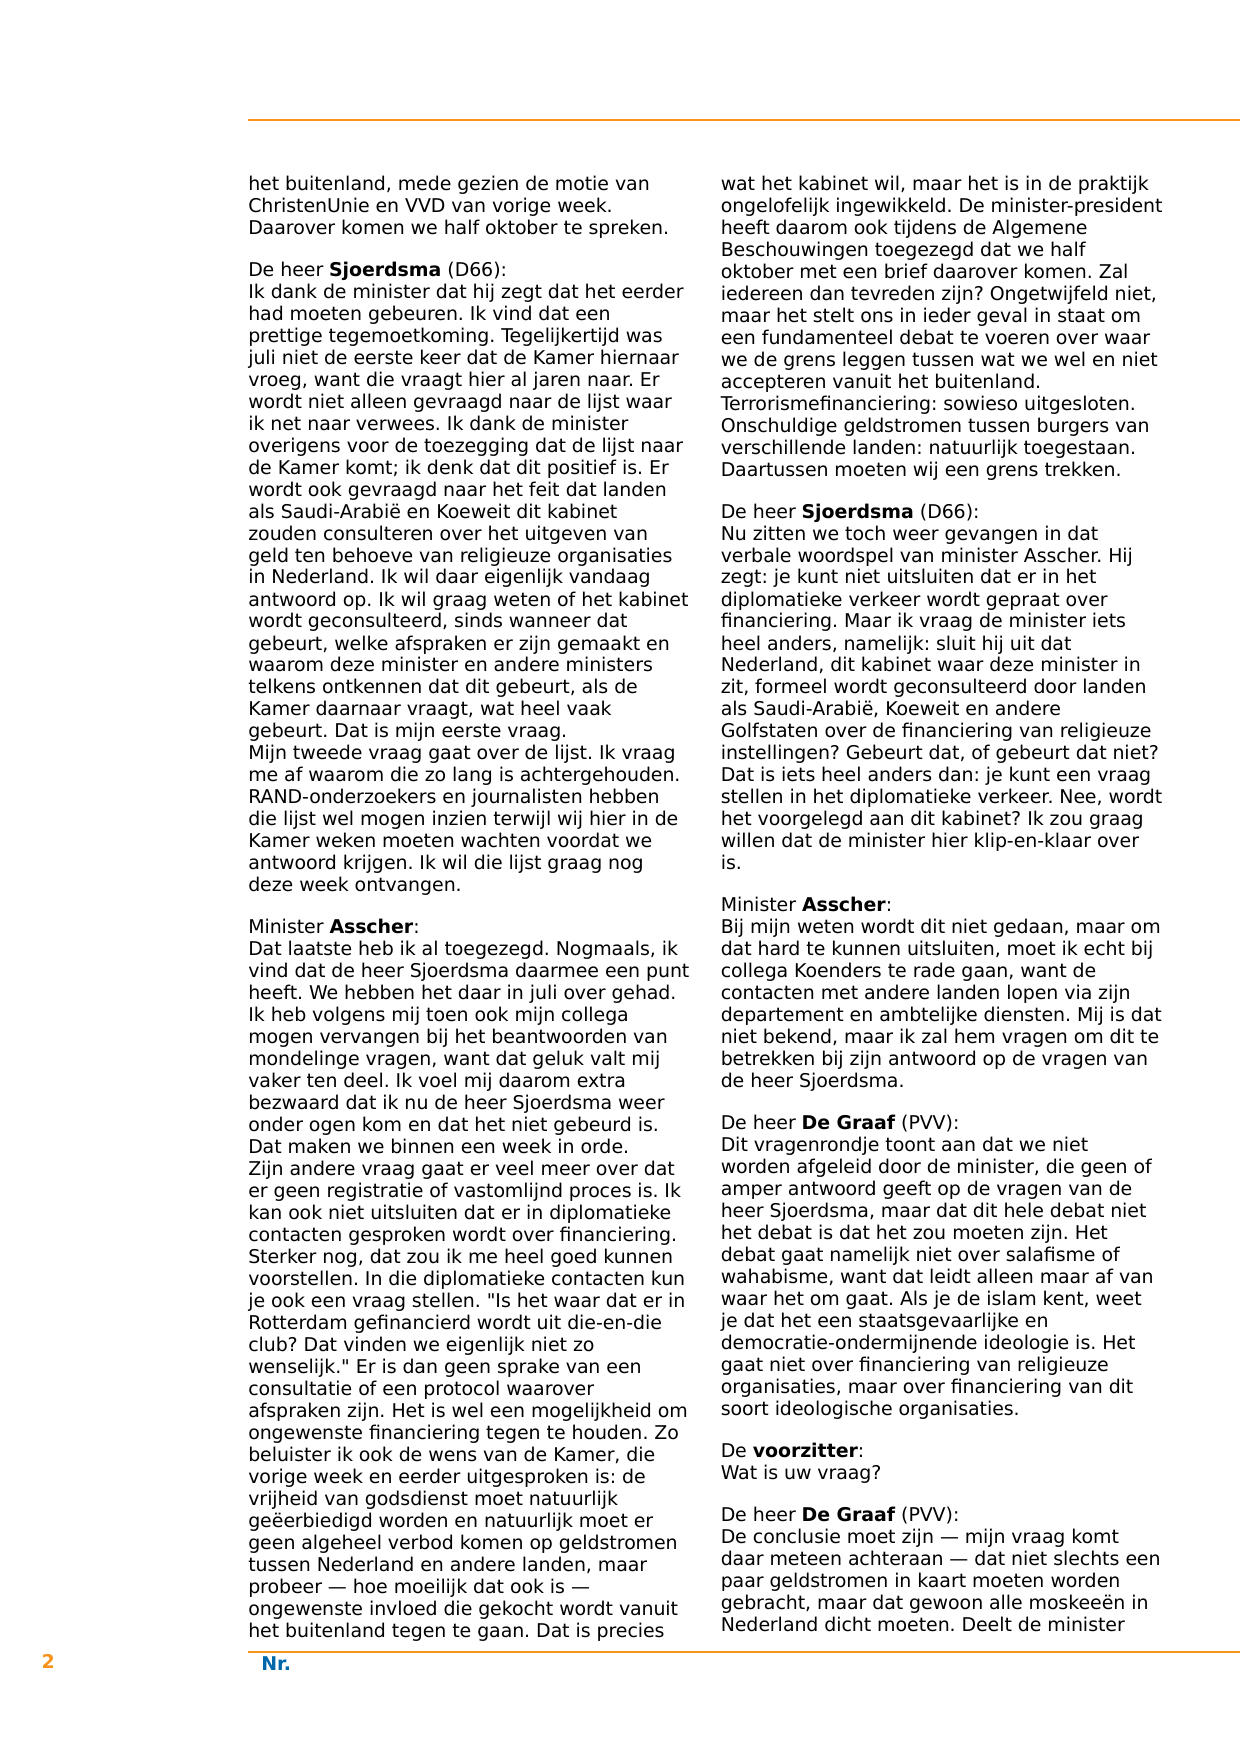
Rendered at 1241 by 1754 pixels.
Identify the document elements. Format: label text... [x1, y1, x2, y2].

text Dat laatste heb ik al toegezegd. Nogmaals, ik vind dat de heer Sjoerdsma daarmee een punt heeft. We hebben het daar in juli over gehad. Ik heb volgens mij toen ook mijn collega mogen vervangen bij het beantwoorden van mondelinge vragen, want dat geluk valt mij vaker ten deel. Ik voel mij daarom extra bezwaard dat ik nu de heer Sjoerdsma weer onder ogen kom en dat het niet gebeurd is. Dat maken we binnen een week in orde. [248, 938, 691, 1158]
text Mijn tweede vraag gaat over de lijst. Ik vraag me af waarom die zo lang is achtergehouden. RAND-onderzoekers en journalisten hebben die lijst wel mogen inzien terwijl wij hier in de Kamer weken moeten wachten voordat we antwoord krijgen. Ik wil die lijst graag nog deze week ontvangen. [248, 742, 691, 896]
text De heer De Graaf (PVV): [721, 1504, 1163, 1526]
text Bij mijn weten wordt dit niet gedaan, maar om dat hard te kunnen uitsluiten, moet ik echt bij collega Koenders te rade gaan, want de contacten met andere landen lopen via zijn departement en ambtelijke diensten. Mij is dat niet bekend, maar ik zal hem vragen om dit te betrekken bij zijn antwoord op de vragen van de heer Sjoerdsma. [721, 916, 1163, 1092]
text wat het kabinet wil, maar het is in de praktijk ongelofelijk ingewikkeld. De minister-president heeft daarom ook tijdens de Algemene Beschouwingen toegezegd dat we half oktober met een brief daarover komen. Zal iedereen dan tevreden zijn? Ongetwijfeld niet, maar het stelt ons in ieder geval in staat om een fundamenteel debat te voeren over waar we de grens leggen tussen wat we wel en niet accepteren vanuit het buitenland. Terrorismefinanciering: sowieso uitgesloten. Onschuldige geldstromen tussen burgers van verschillende landen: natuurlijk toegestaan. Daartussen moeten wij een grens trekken. [721, 173, 1163, 481]
text Minister Asscher: [721, 894, 1163, 916]
text De voorzitter: [721, 1440, 1163, 1462]
text Dit vragenrondje toont aan dat we niet worden afgeleid door de minister, die geen of amper antwoord geeft op de vragen van de heer Sjoerdsma, maar dat dit hele debat niet het debat is dat het zou moeten zijn. Het debat gaat namelijk niet over salafisme of wahabisme, want dat leidt alleen maar af van waar het om gaat. Als je de islam kent, weet je dat het een staatsgevaarlijke en democratie-ondermijnende ideologie is. Het gaat niet over financiering van religieuze organisaties, maar over financiering van dit soort ideologische organisaties. [721, 1134, 1163, 1420]
text Wat is uw vraag? [721, 1462, 1163, 1484]
text Ik dank de minister dat hij zegt dat het eerder had moeten gebeuren. Ik vind dat een prettige tegemoetkoming. Tegelijkertijd was juli niet de eerste keer dat de Kamer hiernaar vroeg, want die vraagt hier al jaren naar. Er wordt niet alleen gevraagd naar de lijst waar ik net naar verwees. Ik dank de minister overigens voor de toezegging dat de lijst naar de Kamer komt; ik denk dat dit positief is. Er wordt ook gevraagd naar het feit dat landen als Saudi-Arabië en Koeweit dit kabinet zouden consulteren over het uitgeven van geld ten behoeve van religieuze organisaties in Nederland. Ik wil daar eigenlijk vandaag antwoord op. Ik wil graag weten of het kabinet wordt geconsulteerd, sinds wanneer dat gebeurt, welke afspraken er zijn gemaakt en waarom deze minister en andere ministers telkens ontkennen dat dit gebeurt, als de Kamer daarnaar vraagt, wat heel vaak gebeurt. Dat is mijn eerste vraag. [248, 281, 691, 742]
text Zijn andere vraag gaat er veel meer over dat er geen registratie of vastomlijnd proces is. Ik kan ook niet uitsluiten dat er in diplomatieke contacten gesproken wordt over financiering. Sterker nog, dat zou ik me heel goed kunnen voorstellen. In die diplomatieke contacten kun je ook een vraag stellen. "Is het waar dat er in Rotterdam gefinancierd wordt uit die-en-die club? Dat vinden we eigenlijk niet zo wenselijk." Er is dan geen sprake van een consultatie of een protocol waarover afspraken zijn. Het is wel een mogelijkheid om ongewenste financiering tegen te houden. Zo beluister ik ook de wens van de Kamer, die vorige week en eerder uitgesproken is: de vrijheid van godsdienst moet natuurlijk geëerbiedigd worden en natuurlijk moet er geen algeheel verbod komen op geldstromen tussen Nederland en andere landen, maar probeer — hoe moeilijk dat ook is — ongewenste invloed die gekocht wordt vanuit het buitenland tegen te gaan. Dat is precies [248, 1158, 691, 1641]
text De heer Sjoerdsma (D66): [248, 259, 691, 281]
text het buitenland, mede gezien de motie van ChristenUnie en VVD van vorige week. Daarover komen we half oktober te spreken. [248, 173, 691, 239]
text De heer Sjoerdsma (D66): [721, 501, 1163, 522]
text Nu zitten we toch weer gevangen in dat verbale woordspel van minister Asscher. Hij zegt: je kunt niet uitsluiten dat er in het diplomatieke verkeer wordt gepraat over financiering. Maar ik vraag de minister iets heel anders, namelijk: sluit hij uit dat Nederland, dit kabinet waar deze minister in zit, formeel wordt geconsulteerd door landen als Saudi-Arabië, Koeweit en andere Golfstaten over de financiering van religieuze instellingen? Gebeurt dat, of gebeurt dat niet? Dat is iets heel anders dan: je kunt een vraag stellen in het diplomatieke verkeer. Nee, wordt het voorgelegd aan dit kabinet? Ik zou graag willen dat de minister hier klip-en-klaar over is. [721, 522, 1163, 874]
text De heer De Graaf (PVV): [721, 1112, 1163, 1134]
text Minister Asscher: [248, 916, 691, 938]
text De conclusie moet zijn — mijn vraag komt daar meteen achteraan — dat niet slechts een paar geldstromen in kaart moeten worden gebracht, maar dat gewoon alle moskeeën in Nederland dicht moeten. Deelt de minister [721, 1526, 1163, 1636]
